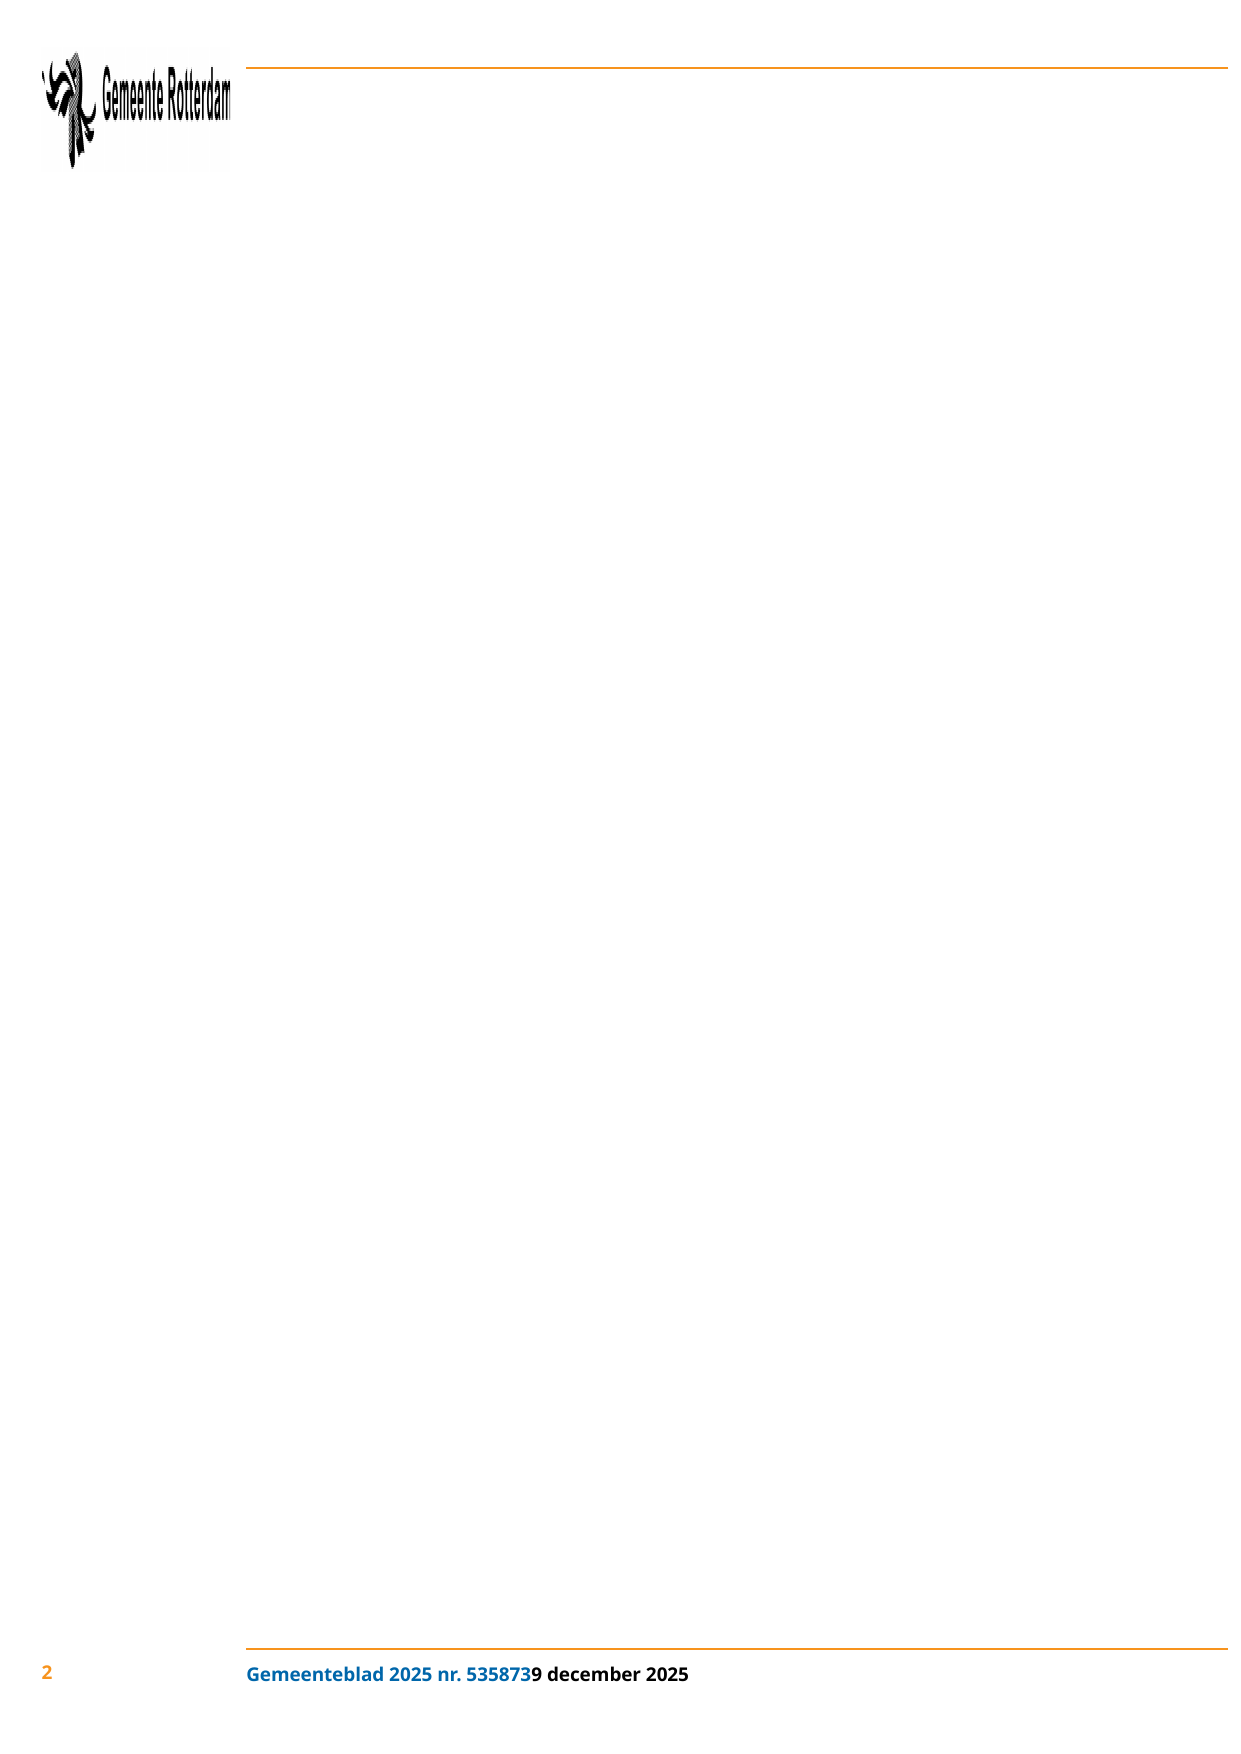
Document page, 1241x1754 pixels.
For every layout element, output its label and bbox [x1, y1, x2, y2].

picture [41, 47, 231, 172]
